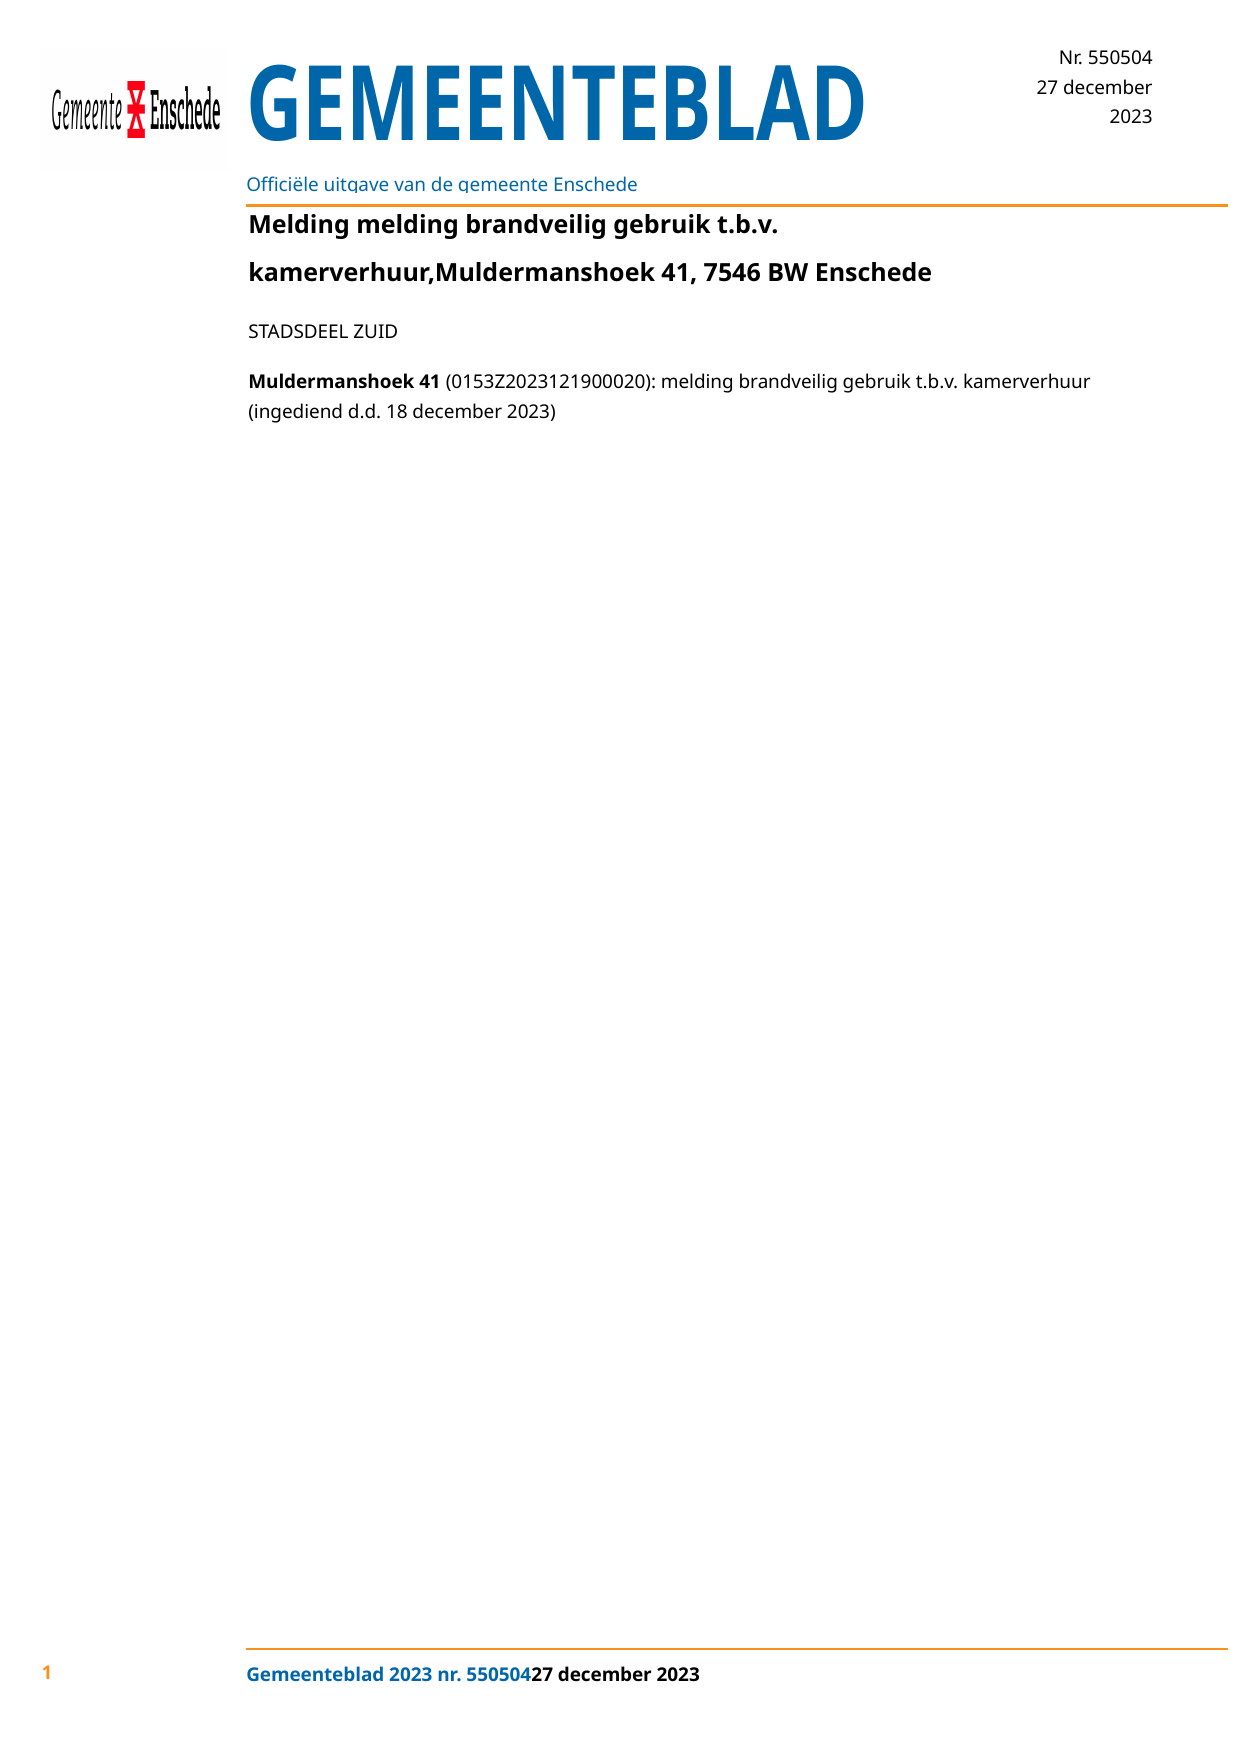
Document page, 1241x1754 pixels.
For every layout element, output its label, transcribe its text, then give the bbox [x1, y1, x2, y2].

text STADSDEEL ZUID [248, 318, 1152, 344]
text Muldermanshoek 41 (0153Z2023121900020): melding brandveilig gebruik t.b.v. kamerverhuur (ingediend d.d. 18 december 2023) [248, 368, 1152, 424]
picture [41, 47, 231, 172]
text Melding melding brandveilig gebruik t.b.v. kamerverhuur,Muldermanshoek 41, 7546 BW Enschede [248, 207, 1152, 288]
